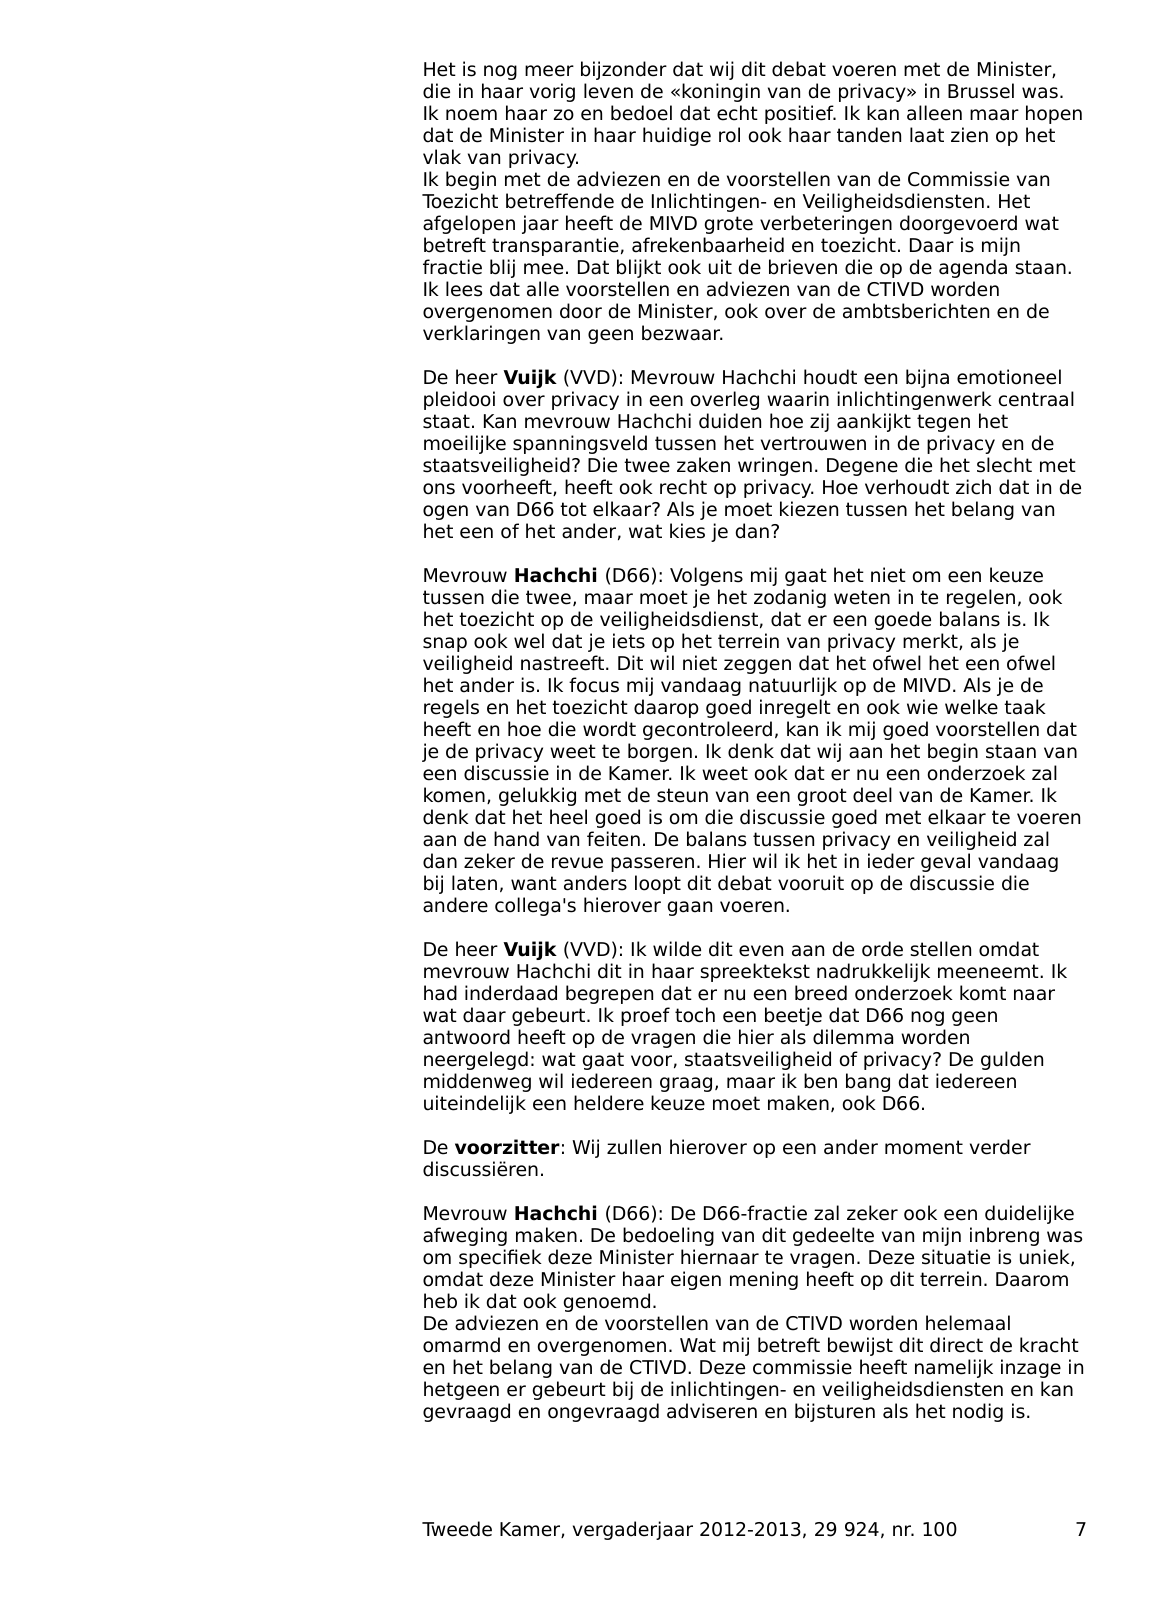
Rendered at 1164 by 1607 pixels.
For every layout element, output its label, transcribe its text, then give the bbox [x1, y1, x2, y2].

text De heer Vuijk (VVD): Mevrouw Hachchi houdt een bijna emotioneel pleidooi over privacy in een overleg waarin inlichtingenwerk centraal staat. Kan mevrouw Hachchi duiden hoe zij aankijkt tegen het moeilijke spanningsveld tussen het vertrouwen in de privacy en de staatsveiligheid? Die twee zaken wringen. Degene die het slecht met ons voorheeft, heeft ook recht op privacy. Hoe verhoudt zich dat in de ogen van D66 tot elkaar? Als je moet kiezen tussen het belang van het een of het ander, wat kies je dan? [422, 367, 1087, 543]
text Het is nog meer bijzonder dat wij dit debat voeren met de Minister, die in haar vorig leven de «koningin van de privacy» in Brussel was. Ik noem haar zo en bedoel dat echt positief. Ik kan alleen maar hopen dat de Minister in haar huidige rol ook haar tanden laat zien op het vlak van privacy. [422, 59, 1087, 169]
text Mevrouw Hachchi (D66): Volgens mij gaat het niet om een keuze tussen die twee, maar moet je het zodanig weten in te regelen, ook het toezicht op de veiligheidsdienst, dat er een goede balans is. Ik snap ook wel dat je iets op het terrein van privacy merkt, als je veiligheid nastreeft. Dit wil niet zeggen dat het ofwel het een ofwel het ander is. Ik focus mij vandaag natuurlijk op de MIVD. Als je de regels en het toezicht daarop goed inregelt en ook wie welke taak heeft en hoe die wordt gecontroleerd, kan ik mij goed voorstellen dat je de privacy weet te borgen. Ik denk dat wij aan het begin staan van een discussie in de Kamer. Ik weet ook dat er nu een onderzoek zal komen, gelukkig met de steun van een groot deel van de Kamer. Ik denk dat het heel goed is om die discussie goed met elkaar te voeren aan de hand van feiten. De balans tussen privacy en veiligheid zal dan zeker de revue passeren. Hier wil ik het in ieder geval vandaag bij laten, want anders loopt dit debat vooruit op de discussie die andere collega's hierover gaan voeren. [422, 565, 1087, 917]
text Ik begin met de adviezen en de voorstellen van de Commissie van Toezicht betreffende de Inlichtingen- en Veiligheidsdiensten. Het afgelopen jaar heeft de MIVD grote verbeteringen doorgevoerd wat betreft transparantie, afrekenbaarheid en toezicht. Daar is mijn fractie blij mee. Dat blijkt ook uit de brieven die op de agenda staan. Ik lees dat alle voorstellen en adviezen van de CTIVD worden overgenomen door de Minister, ook over de ambtsberichten en de verklaringen van geen bezwaar. [422, 169, 1087, 345]
text Mevrouw Hachchi (D66): De D66-fractie zal zeker ook een duidelijke afweging maken. De bedoeling van dit gedeelte van mijn inbreng was om specifiek deze Minister hiernaar te vragen. Deze situatie is uniek, omdat deze Minister haar eigen mening heeft op dit terrein. Daarom heb ik dat ook genoemd. [422, 1203, 1087, 1313]
text De voorzitter: Wij zullen hierover op een ander moment verder discussiëren. [422, 1137, 1087, 1181]
text De adviezen en de voorstellen van de CTIVD worden helemaal omarmd en overgenomen. Wat mij betreft bewijst dit direct de kracht en het belang van de CTIVD. Deze commissie heeft namelijk inzage in hetgeen er gebeurt bij de inlichtingen- en veiligheidsdiensten en kan gevraagd en ongevraagd adviseren en bijsturen als het nodig is. [422, 1313, 1087, 1423]
text De heer Vuijk (VVD): Ik wilde dit even aan de orde stellen omdat mevrouw Hachchi dit in haar spreektekst nadrukkelijk meeneemt. Ik had inderdaad begrepen dat er nu een breed onderzoek komt naar wat daar gebeurt. Ik proef toch een beetje dat D66 nog geen antwoord heeft op de vragen die hier als dilemma worden neergelegd: wat gaat voor, staatsveiligheid of privacy? De gulden middenweg wil iedereen graag, maar ik ben bang dat iedereen uiteindelijk een heldere keuze moet maken, ook D66. [422, 939, 1087, 1115]
